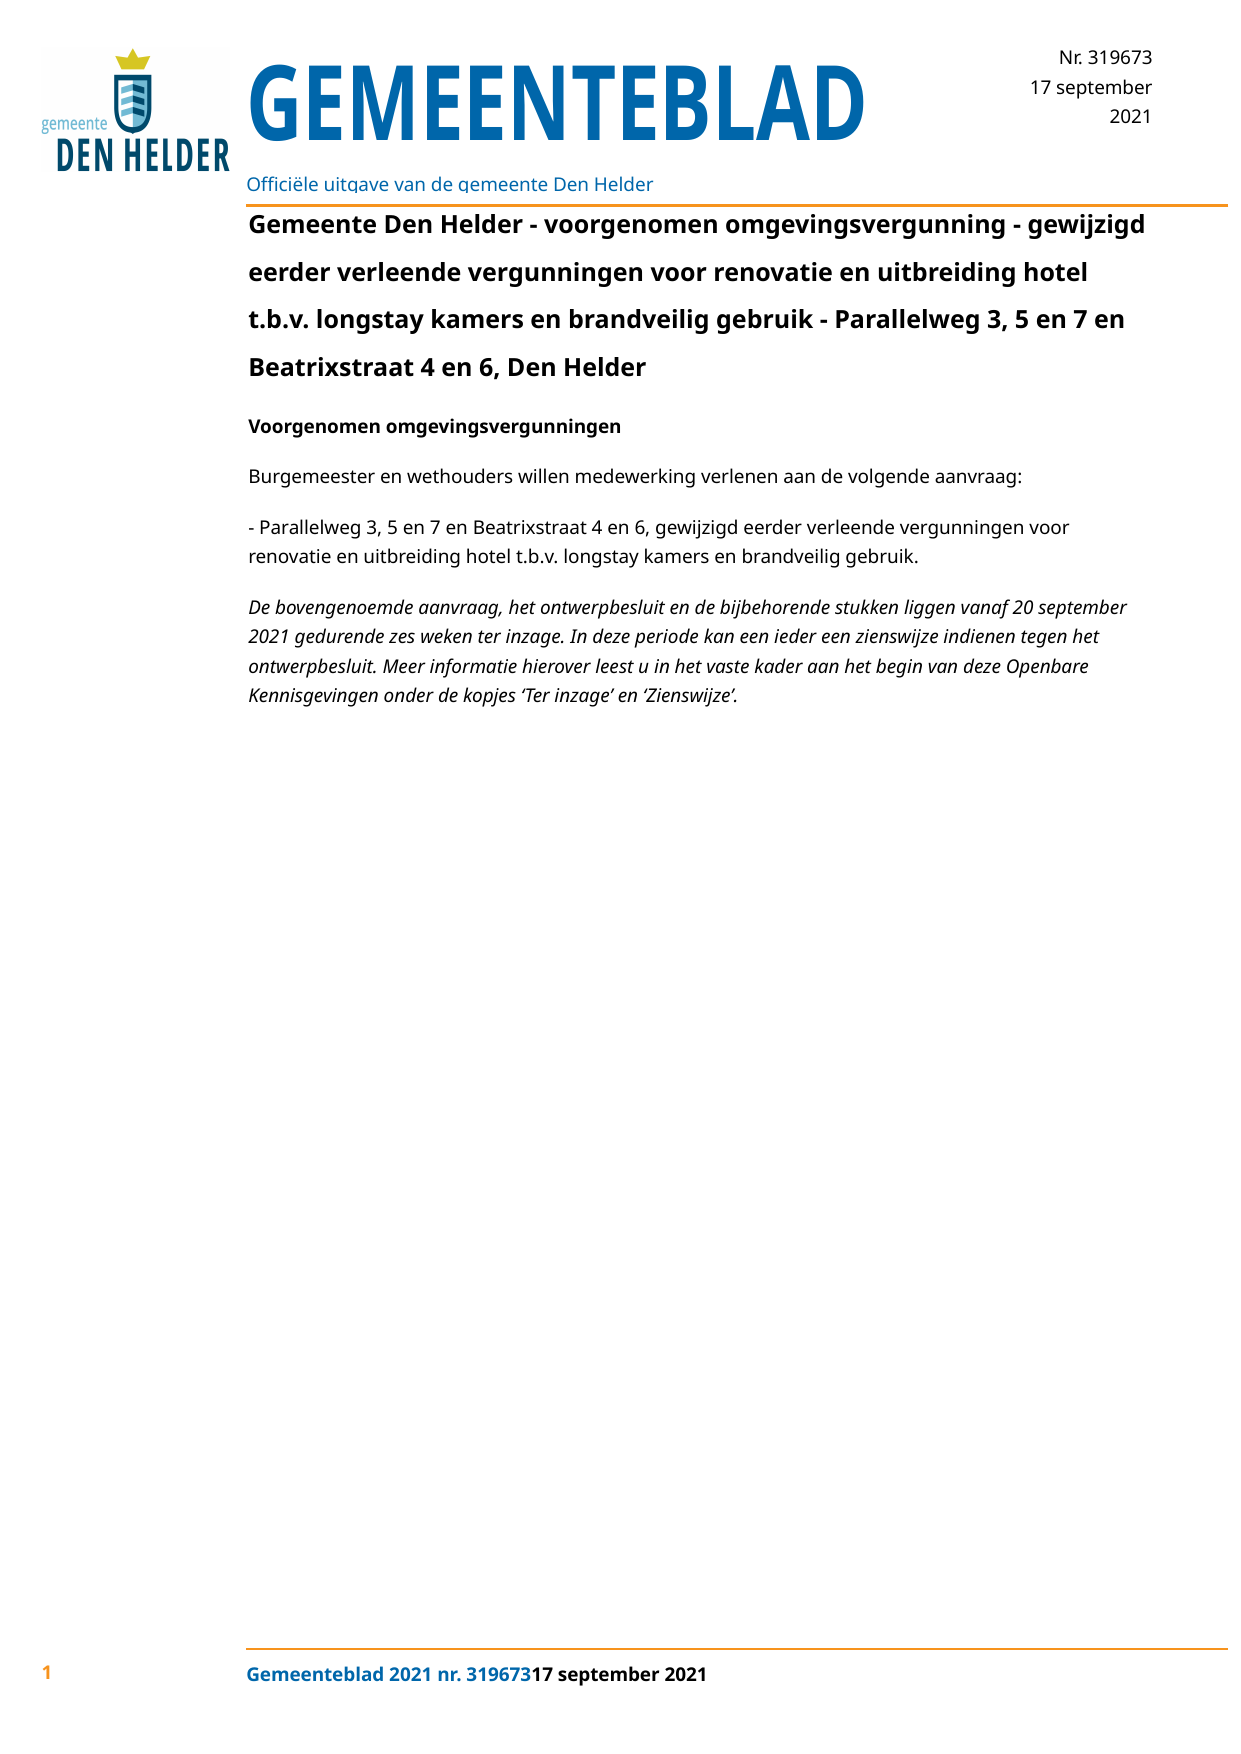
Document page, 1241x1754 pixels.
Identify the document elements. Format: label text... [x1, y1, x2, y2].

text Voorgenomen omgevingsvergunningen [248, 413, 1152, 439]
text Gemeente Den Helder - voorgenomen omgevingsvergunning - gewijzigd eerder verleende vergunningen voor renovatie en uitbreiding hotel t.b.v. longstay kamers en brandveilig gebruik - Parallelweg 3, 5 en 7 en Beatrixstraat 4 en 6, Den Helder [248, 207, 1152, 384]
picture [41, 47, 231, 172]
text Burgemeester en wethouders willen medewerking verlenen aan de volgende aanvraag: [248, 463, 1152, 489]
picture [220, 160, 224, 172]
picture [63, 144, 68, 165]
text De bovengenoemde aanvraag, het ontwerpbesluit en de bijbehorende stukken liggen vanaf 20 september 2021 gedurende zes weken ter inzage. In deze periode kan een ieder een zienswijze indienen tegen het ontwerpbesluit. Meer informatie hierover leest u in het vaste kader aan het begin van deze Openbare Kennisgevingen onder de kopjes ‘Ter inzage’ en ‘Zienswijze’. [248, 594, 1152, 708]
picture [130, 157, 135, 172]
text - Parallelweg 3, 5 en 7 en Beatrixstraat 4 en 6, gewijzigd eerder verleende vergunningen voor renovatie en uitbreiding hotel t.b.v. longstay kamers en brandveilig gebruik. [248, 514, 1152, 569]
picture [100, 154, 106, 172]
picture [182, 144, 187, 165]
